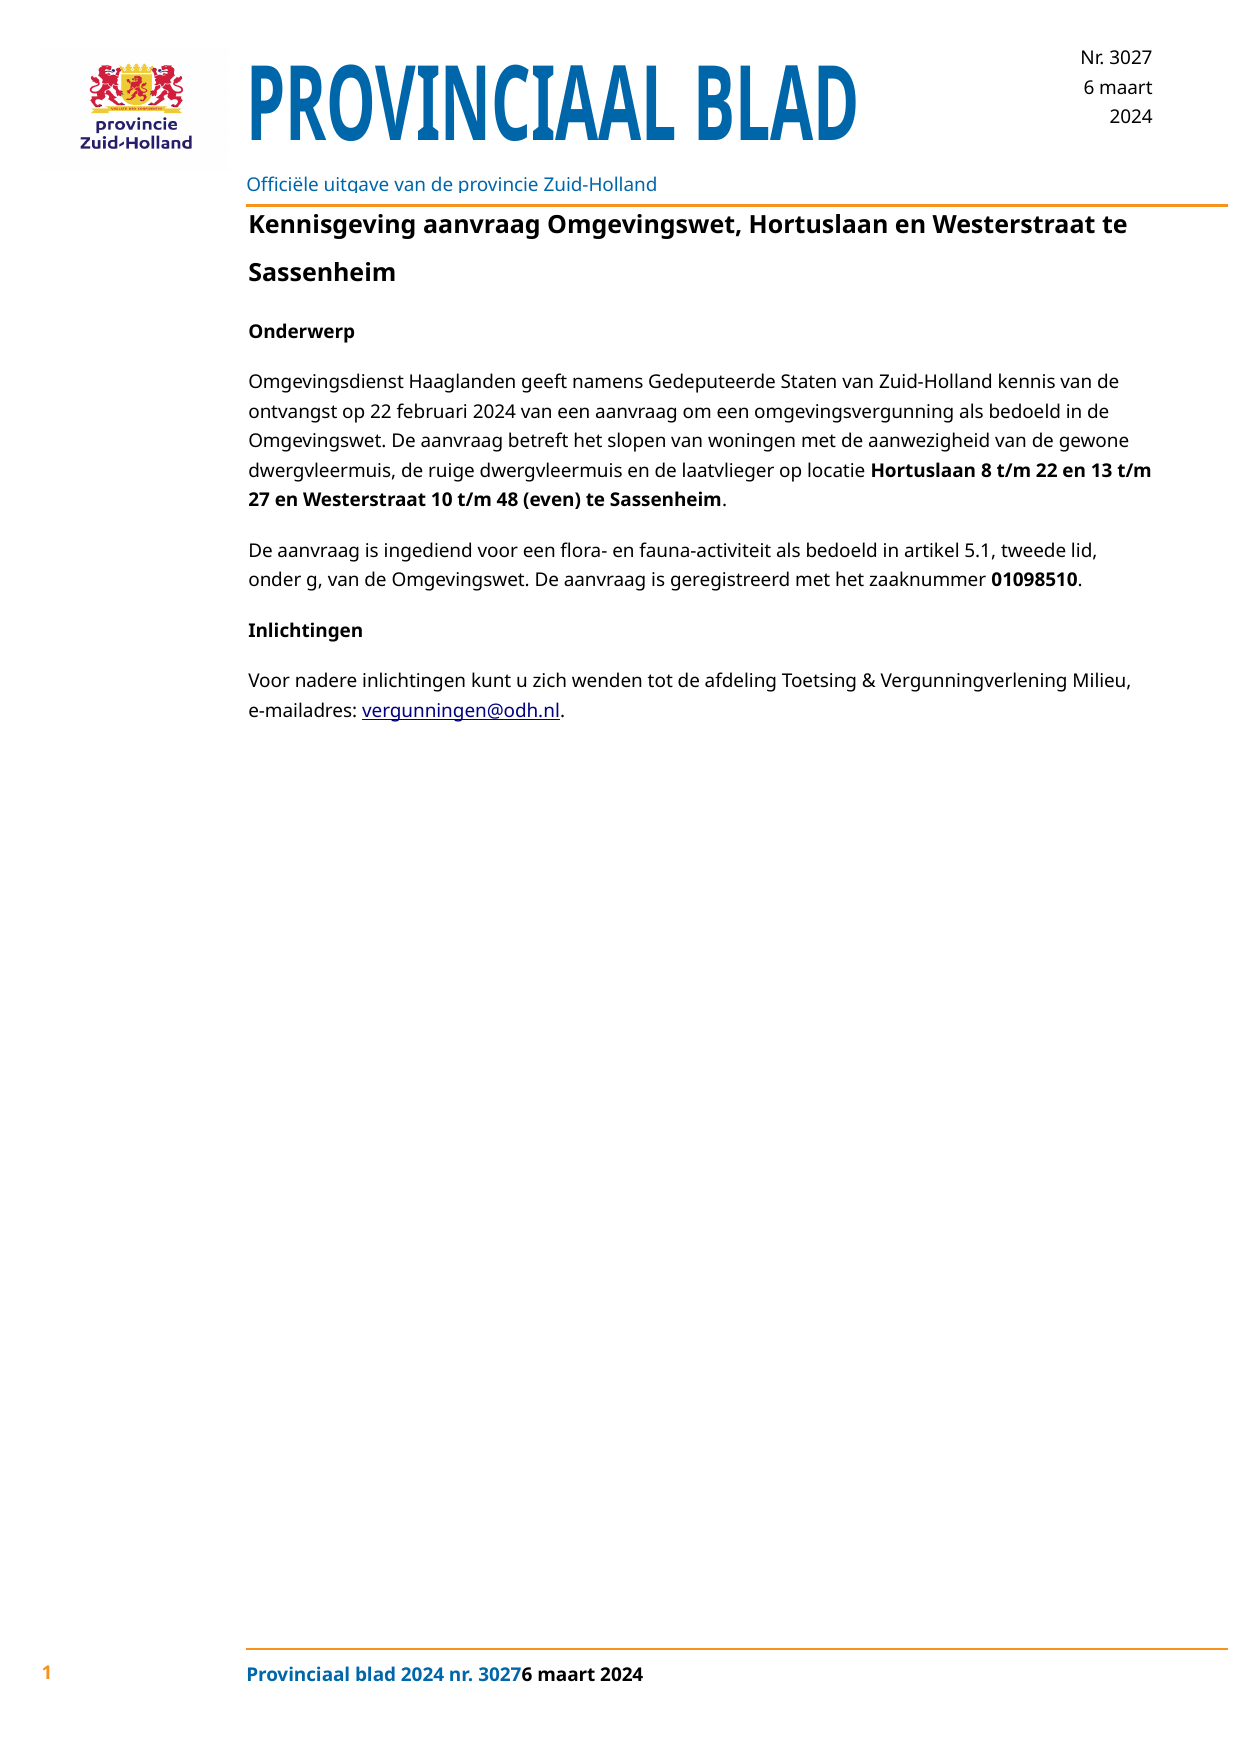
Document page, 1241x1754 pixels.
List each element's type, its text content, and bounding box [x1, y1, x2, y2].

picture [41, 47, 231, 172]
text Voor nadere inlichtingen kunt u zich wenden tot de afdeling Toetsing & Vergunningverlening Milieu, e-mailadres: vergunningen@odh.nl. [248, 667, 1152, 723]
text De aanvraag is ingediend voor een flora- en fauna-activiteit als bedoeld in artikel 5.1, tweede lid, onder g, van de Omgevingswet. De aanvraag is geregistreerd met het zaaknummer 01098510. [248, 537, 1152, 592]
text Onderwerp [248, 318, 1152, 344]
text Kennisgeving aanvraag Omgevingswet, Hortuslaan en Westerstraat te Sassenheim [248, 207, 1152, 288]
text Omgevingsdienst Haaglanden geeft namens Gedeputeerde Staten van Zuid-Holland kennis van de ontvangst op 22 februari 2024 van een aanvraag om een omgevingsvergunning als bedoeld in de Omgevingswet. De aanvraag betreft het slopen van woningen met de aanwezigheid van de gewone dwergvleermuis, de ruige dwergvleermuis en de laatvlieger op locatie Hortuslaan 8 t/m 22 en 13 t/m 27 en Westerstraat 10 t/m 48 (even) te Sassenheim. [248, 368, 1152, 512]
text Inlichtingen [248, 617, 1152, 643]
